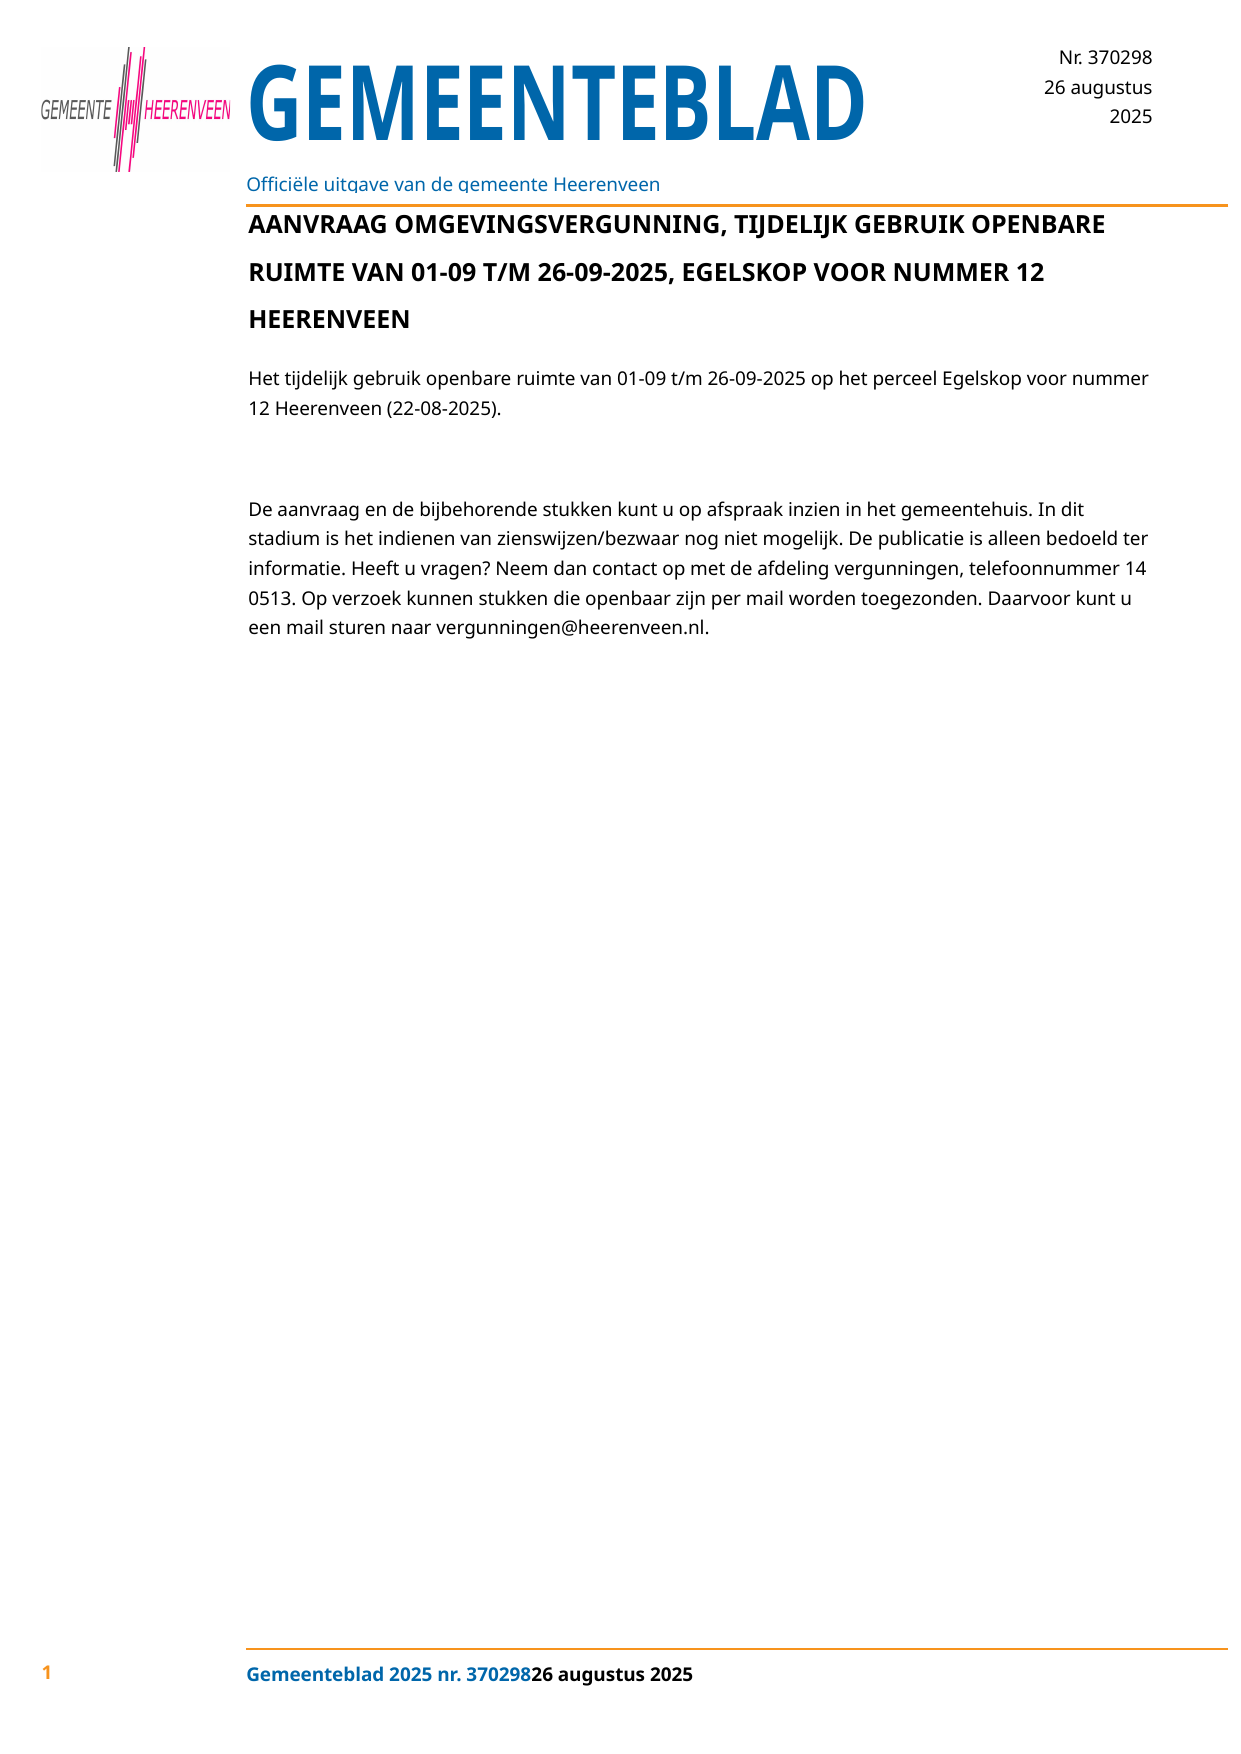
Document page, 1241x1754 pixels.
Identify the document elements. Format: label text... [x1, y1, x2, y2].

picture [41, 47, 231, 172]
text De aanvraag en de bijbehorende stukken kunt u op afspraak inzien in het gemeentehuis. In dit stadium is het indienen van zienswijzen/bezwaar nog niet mogelijk. De publicatie is alleen bedoeld ter informatie. Heeft u vragen? Neem dan contact op met de afdeling vergunningen, telefoonnummer 14 0513. Op verzoek kunnen stukken die openbaar zijn per mail worden toegezonden. Daarvoor kunt u een mail sturen naar vergunningen@heerenveen.nl. [248, 496, 1152, 640]
text Het tijdelijk gebruik openbare ruimte van 01-09 t/m 26-09-2025 op het perceel Egelskop voor nummer 12 Heerenveen (22-08-2025). [248, 366, 1152, 421]
text AANVRAAG OMGEVINGSVERGUNNING, TIJDELIJK GEBRUIK OPENBARE RUIMTE VAN 01-09 T/M 26-09-2025, EGELSKOP VOOR NUMMER 12 HEERENVEEN [248, 207, 1152, 336]
